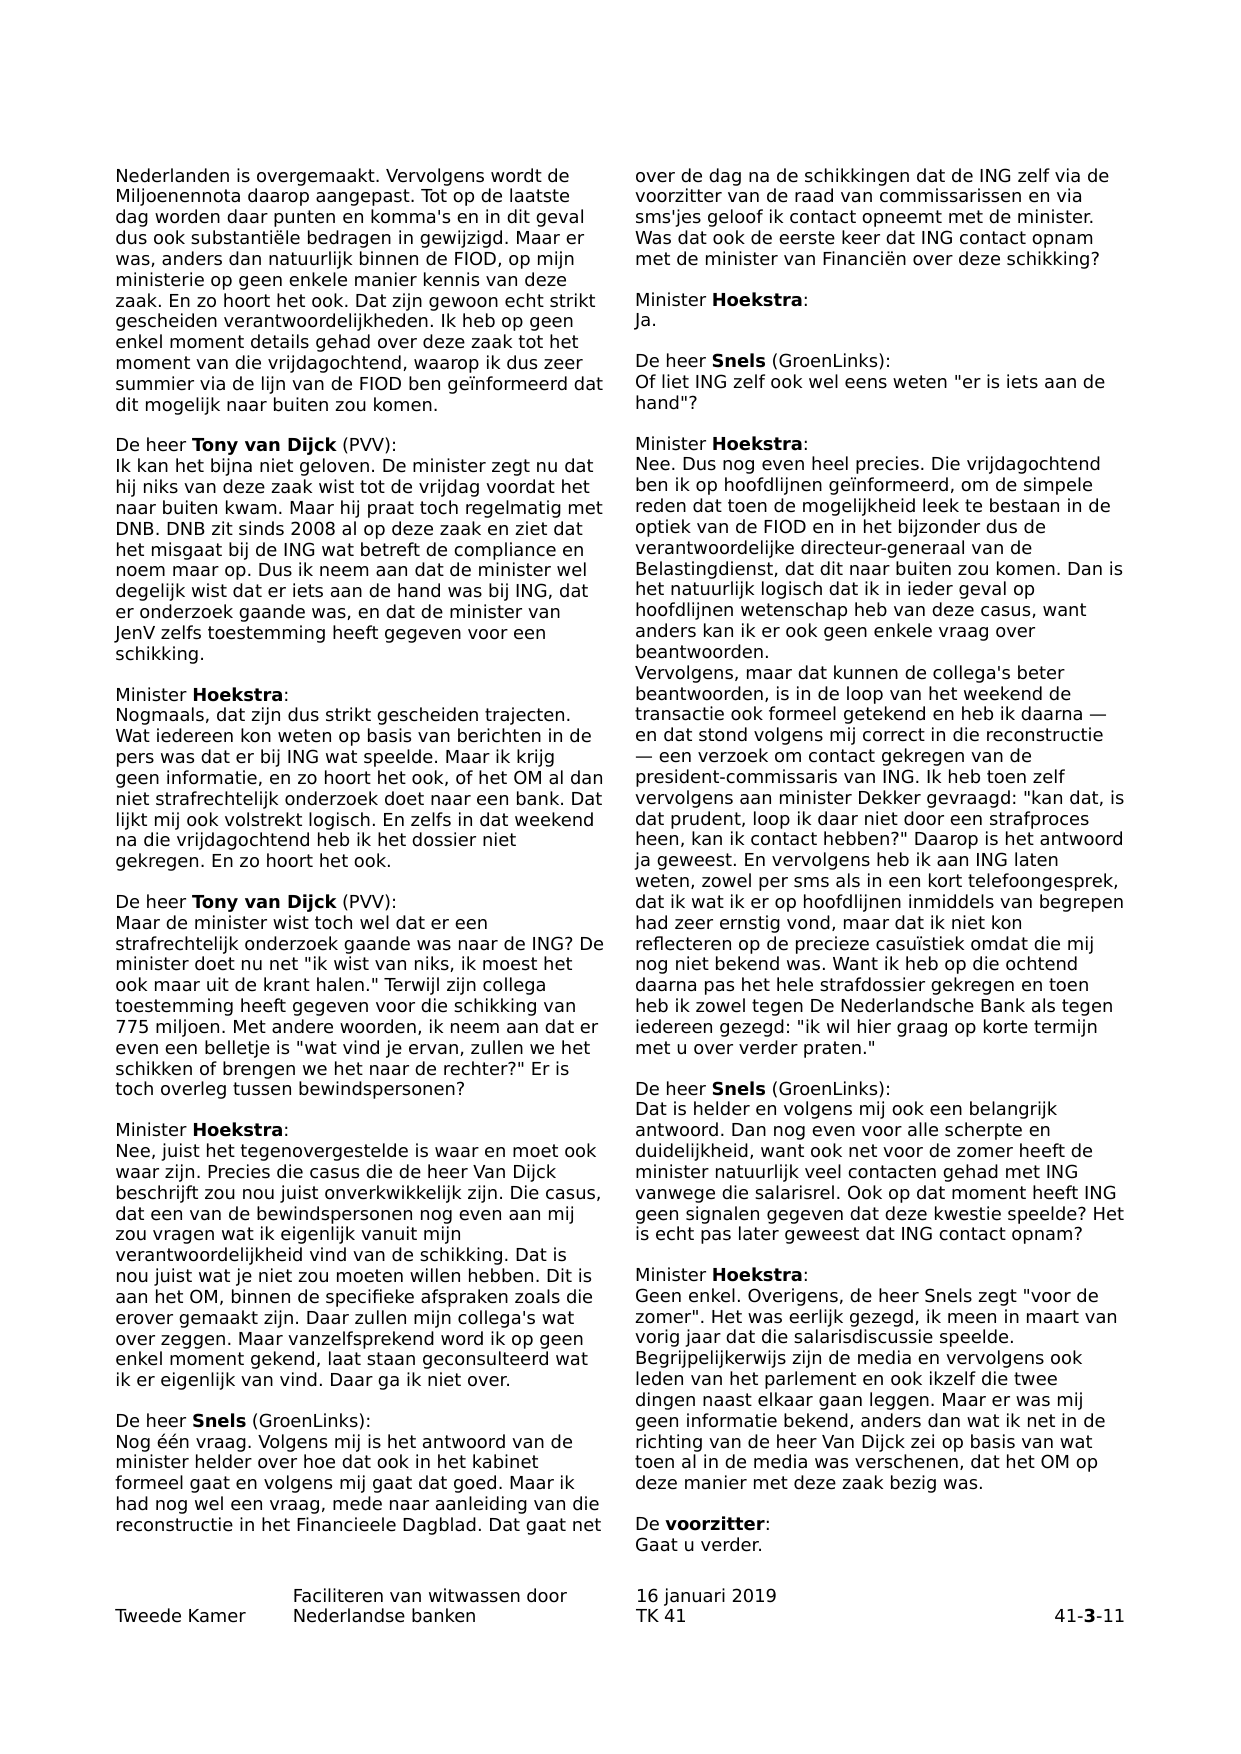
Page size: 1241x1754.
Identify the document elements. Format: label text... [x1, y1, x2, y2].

text Nederlanden is overgemaakt. Vervolgens wordt de Miljoenennota daarop aangepast. Tot op de laatste dag worden daar punten en komma's en in dit geval dus ook substantiële bedragen in gewijzigd. Maar er was, anders dan natuurlijk binnen de FIOD, op mijn ministerie op geen enkele manier kennis van deze zaak. En zo hoort het ook. Dat zijn gewoon echt strikt gescheiden verantwoordelijkheden. Ik heb op geen enkel moment details gehad over deze zaak tot het moment van die vrijdagochtend, waarop ik dus zeer summier via de lijn van de FIOD ben geïnformeerd dat dit mogelijk naar buiten zou komen. [115, 165, 605, 415]
text Minister Hoekstra: [635, 1265, 1125, 1286]
text Dat is helder en volgens mij ook een belangrijk antwoord. Dan nog even voor alle scherpte en duidelijkheid, want ook net voor de zomer heeft de minister natuurlijk veel contacten gehad met ING vanwege die salarisrel. Ook op dat moment heeft ING geen signalen gegeven dat deze kwestie speelde? Het is echt pas later geweest dat ING contact opnam? [635, 1099, 1125, 1245]
text De heer Tony van Dijck (PVV): [115, 892, 605, 912]
text Ja. [635, 310, 1125, 331]
text Minister Hoekstra: [635, 433, 1125, 454]
text Nee. Dus nog even heel precies. Die vrijdagochtend ben ik op hoofdlijnen geïnformeerd, om de simpele reden dat toen de mogelijkheid leek te bestaan in de optiek van de FIOD en in het bijzonder dus de verantwoordelijke directeur-generaal van de Belastingdienst, dat dit naar buiten zou komen. Dan is het natuurlijk logisch dat ik in ieder geval op hoofdlijnen wetenschap heb van deze casus, want anders kan ik er ook geen enkele vraag over beantwoorden. [635, 454, 1125, 662]
text Nee, juist het tegenovergestelde is waar en moet ook waar zijn. Precies die casus die de heer Van Dijck beschrijft zou nou juist onverkwikkelijk zijn. Die casus, dat een van de bewindspersonen nog even aan mij zou vragen wat ik eigenlijk vanuit mijn verantwoordelijkheid vind van de schikking. Dat is nou juist wat je niet zou moeten willen hebben. Dit is aan het OM, binnen de specifieke afspraken zoals die erover gemaakt zijn. Daar zullen mijn collega's wat over zeggen. Maar vanzelfsprekend word ik op geen enkel moment gekend, laat staan geconsulteerd wat ik er eigenlijk van vind. Daar ga ik niet over. [115, 1141, 605, 1391]
text De heer Snels (GroenLinks): [115, 1411, 605, 1431]
text Vervolgens, maar dat kunnen de collega's beter beantwoorden, is in de loop van het weekend de transactie ook formeel getekend en heb ik daarna — en dat stond volgens mij correct in die reconstructie — een verzoek om contact gekregen van de president-commissaris van ING. Ik heb toen zelf vervolgens aan minister Dekker gevraagd: "kan dat, is dat prudent, loop ik daar niet door een strafproces heen, kan ik contact hebben?" Daarop is het antwoord ja geweest. En vervolgens heb ik aan ING laten weten, zowel per sms als in een kort telefoongesprek, dat ik wat ik er op hoofdlijnen inmiddels van begrepen had zeer ernstig vond, maar dat ik niet kon reflecteren op de precieze casuïstiek omdat die mij nog niet bekend was. Want ik heb op die ochtend daarna pas het hele strafdossier gekregen en toen heb ik zowel tegen De Nederlandsche Bank als tegen iedereen gezegd: "ik wil hier graag op korte termijn met u over verder praten." [635, 662, 1125, 1058]
text Minister Hoekstra: [635, 289, 1125, 310]
text over de dag na de schikkingen dat de ING zelf via de voorzitter van de raad van commissarissen en via sms'jes geloof ik contact opneemt met de minister. Was dat ook de eerste keer dat ING contact opnam met de minister van Financiën over deze schikking? [635, 165, 1125, 269]
text Nogmaals, dat zijn dus strikt gescheiden trajecten. Wat iedereen kon weten op basis van berichten in de pers was dat er bij ING wat speelde. Maar ik krijg geen informatie, en zo hoort het ook, of het OM al dan niet strafrechtelijk onderzoek doet naar een bank. Dat lijkt mij ook volstrekt logisch. En zelfs in dat weekend na die vrijdagochtend heb ik het dossier niet gekregen. En zo hoort het ook. [115, 705, 605, 872]
text Geen enkel. Overigens, de heer Snels zegt "voor de zomer". Het was eerlijk gezegd, ik meen in maart van vorig jaar dat die salarisdiscussie speelde. Begrijpelijkerwijs zijn de media en vervolgens ook leden van het parlement en ook ikzelf die twee dingen naast elkaar gaan leggen. Maar er was mij geen informatie bekend, anders dan wat ik net in de richting van de heer Van Dijck zei op basis van wat toen al in de media was verschenen, dat het OM op deze manier met deze zaak bezig was. [635, 1286, 1125, 1494]
text Ik kan het bijna niet geloven. De minister zegt nu dat hij niks van deze zaak wist tot de vrijdag voordat het naar buiten kwam. Maar hij praat toch regelmatig met DNB. DNB zit sinds 2008 al op deze zaak en ziet dat het misgaat bij de ING wat betreft de compliance en noem maar op. Dus ik neem aan dat de minister wel degelijk wist dat er iets aan de hand was bij ING, dat er onderzoek gaande was, en dat de minister van JenV zelfs toestemming heeft gegeven voor een schikking. [115, 456, 605, 664]
text De voorzitter: [635, 1514, 1125, 1535]
text Maar de minister wist toch wel dat er een strafrechtelijk onderzoek gaande was naar de ING? De minister doet nu net "ik wist van niks, ik moest het ook maar uit de krant halen." Terwijl zijn collega toestemming heeft gegeven voor die schikking van 775 miljoen. Met andere woorden, ik neem aan dat er even een belletje is "wat vind je ervan, zullen we het schikken of brengen we het naar de rechter?" Er is toch overleg tussen bewindspersonen? [115, 912, 605, 1100]
text De heer Snels (GroenLinks): [635, 1078, 1125, 1099]
text Gaat u verder. [635, 1535, 1125, 1556]
text Nog één vraag. Volgens mij is het antwoord van de minister helder over hoe dat ook in het kabinet formeel gaat en volgens mij gaat dat goed. Maar ik had nog wel een vraag, mede naar aanleiding van die reconstructie in het Financieele Dagblad. Dat gaat net [115, 1431, 605, 1536]
text De heer Snels (GroenLinks): [635, 351, 1125, 372]
text De heer Tony van Dijck (PVV): [115, 435, 605, 456]
text Minister Hoekstra: [115, 1120, 605, 1141]
text Of liet ING zelf ook wel eens weten "er is iets aan de hand"? [635, 372, 1125, 413]
text Minister Hoekstra: [115, 684, 605, 705]
